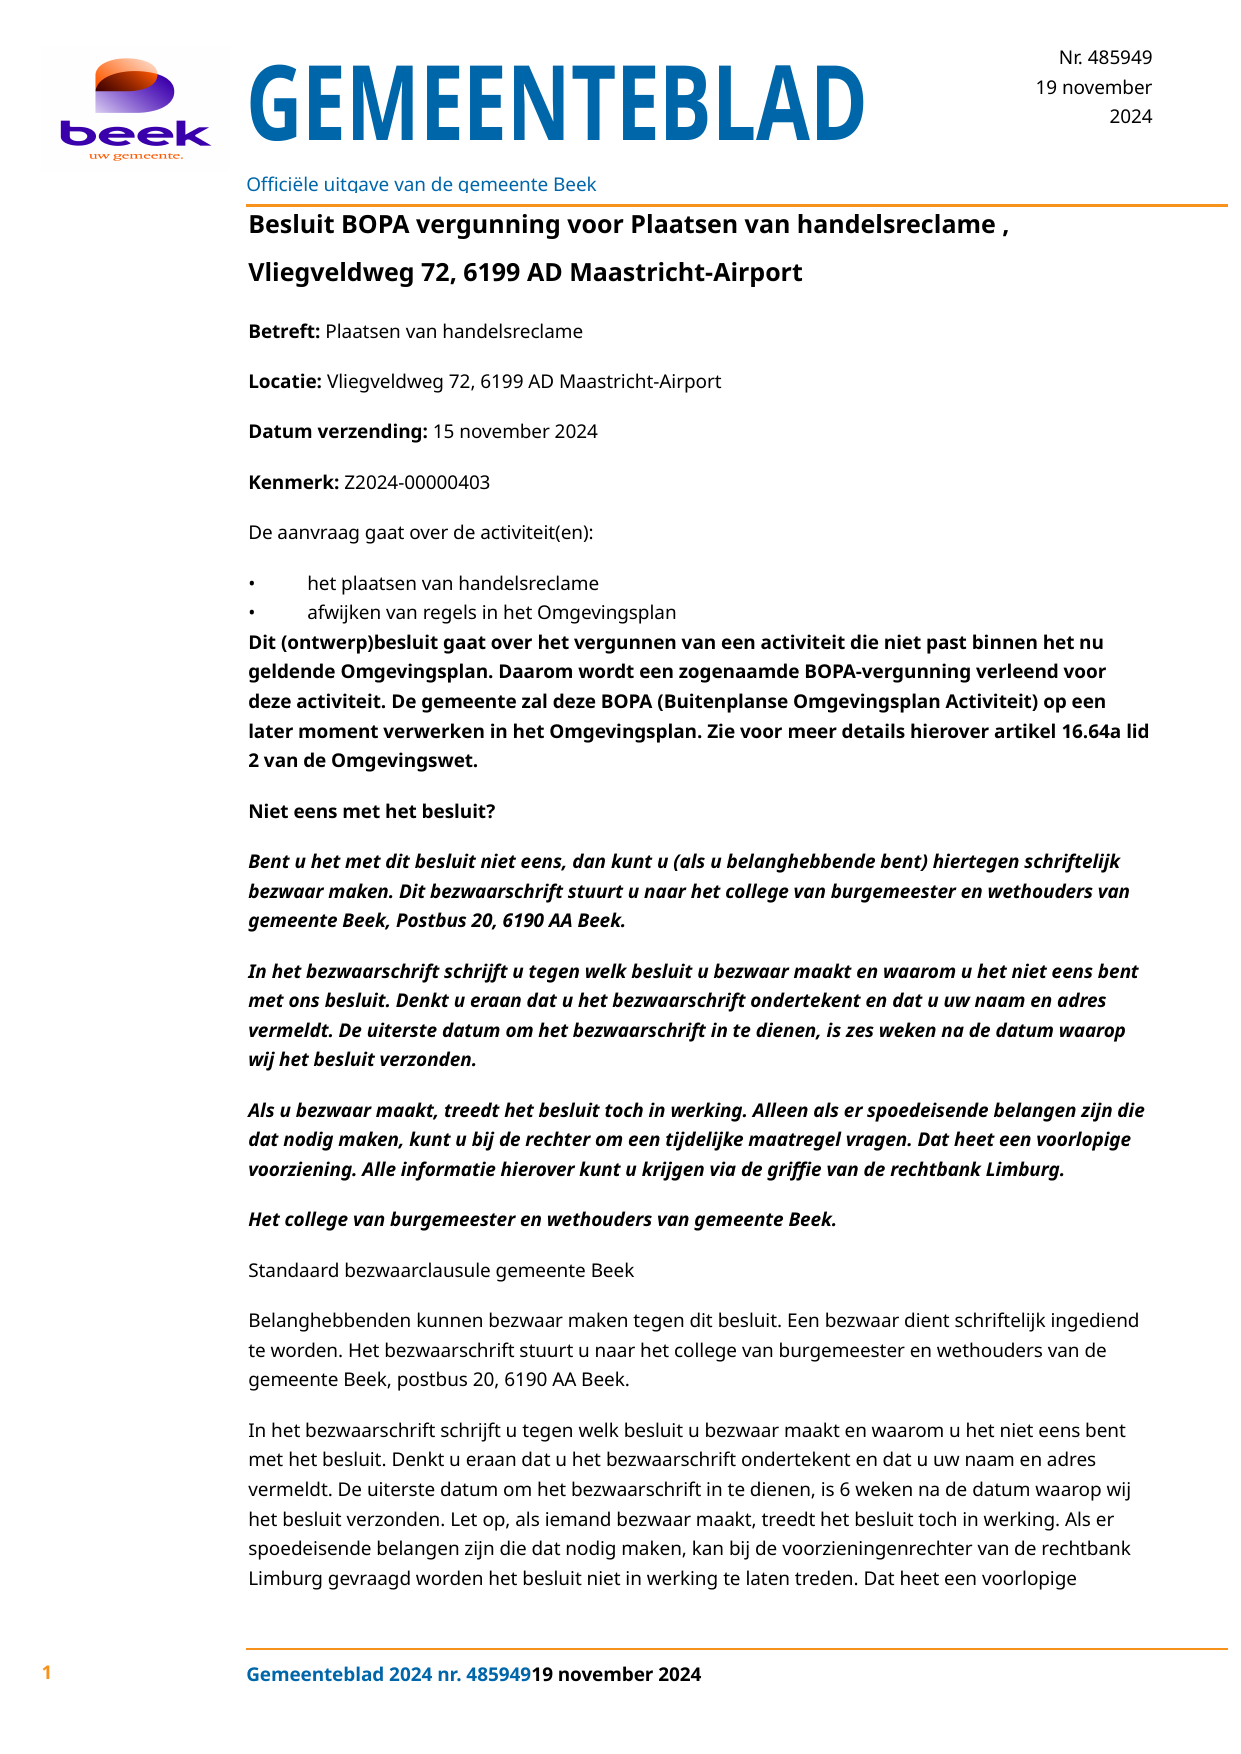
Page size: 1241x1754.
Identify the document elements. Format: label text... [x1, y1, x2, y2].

text Locatie: Vliegveldweg 72, 6199 AD Maastricht-Airport [248, 368, 1152, 394]
text Het college van burgemeester en wethouders van gemeente Beek. [248, 1207, 1152, 1232]
text In het bezwaarschrift schrijft u tegen welk besluit u bezwaar maakt en waarom u het niet eens bent met het besluit. Denkt u eraan dat u het bezwaarschrift ondertekent en dat u uw naam en adres vermeldt. De uiterste datum om het bezwaarschrift in te dienen, is 6 weken na de datum waarop wij het besluit verzonden. Let op, als iemand bezwaar maakt, treedt het besluit toch in werking. Als er spoedeisende belangen zijn die dat nodig maken, kan bij de voorzieningenrechter van de rechtbank Limburg gevraagd worden het besluit niet in werking te laten treden. Dat heet een voorlopige [248, 1417, 1152, 1591]
text Belanghebbenden kunnen bezwaar maken tegen dit besluit. Een bezwaar dient schriftelijk ingediend te worden. Het bezwaarschrift stuurt u naar het college van burgemeester en wethouders van de gemeente Beek, postbus 20, 6190 AA Beek. [248, 1307, 1152, 1392]
text Datum verzending: 15 november 2024 [248, 419, 1152, 444]
picture [41, 47, 231, 172]
text In het bezwaarschrift schrijft u tegen welk besluit u bezwaar maakt en waarom u het niet eens bent met ons besluit. Denkt u eraan dat u het bezwaarschrift ondertekent en dat u uw naam en adres vermeldt. De uiterste datum om het bezwaarschrift in te dienen, is zes weken na de datum waarop wij het besluit verzonden. [248, 958, 1152, 1072]
text Betreft: Plaatsen van handelsreclame [248, 318, 1152, 344]
text Standaard bezwaarclausule gemeente Beek [248, 1257, 1152, 1283]
text Niet eens met het besluit? [248, 798, 1152, 824]
text Dit (ontwerp)besluit gaat over het vergunnen van een activiteit die niet past binnen het nu geldende Omgevingsplan. Daarom wordt een zogenaamde BOPA-vergunning verleend voor deze activiteit. De gemeente zal deze BOPA (Buitenplanse Omgevingsplan Activiteit) op een later moment verwerken in het Omgevingsplan. Zie voor meer details hierover artikel 16.64a lid 2 van de Omgevingswet. [248, 629, 1152, 773]
list het plaatsen van handelsreclame [248, 570, 1152, 596]
list afwijken van regels in het Omgevingsplan [248, 599, 1152, 625]
text Bent u het met dit besluit niet eens, dan kunt u (als u belanghebbende bent) hiertegen schriftelijk bezwaar maken. Dit bezwaarschrift stuurt u naar het college van burgemeester en wethouders van gemeente Beek, Postbus 20, 6190 AA Beek. [248, 848, 1152, 933]
text Besluit BOPA vergunning voor Plaatsen van handelsreclame , Vliegveldweg 72, 6199 AD Maastricht-Airport [248, 207, 1152, 288]
text Kenmerk: Z2024-00000403 [248, 469, 1152, 495]
text Als u bezwaar maakt, treedt het besluit toch in werking. Alleen als er spoedeisende belangen zijn die dat nodig maken, kunt u bij de rechter om een tijdelijke maatregel vragen. Dat heet een voorlopige voorziening. Alle informatie hierover kunt u krijgen via de griffie van de rechtbank Limburg. [248, 1097, 1152, 1182]
text De aanvraag gaat over de activiteit(en): [248, 519, 1152, 545]
